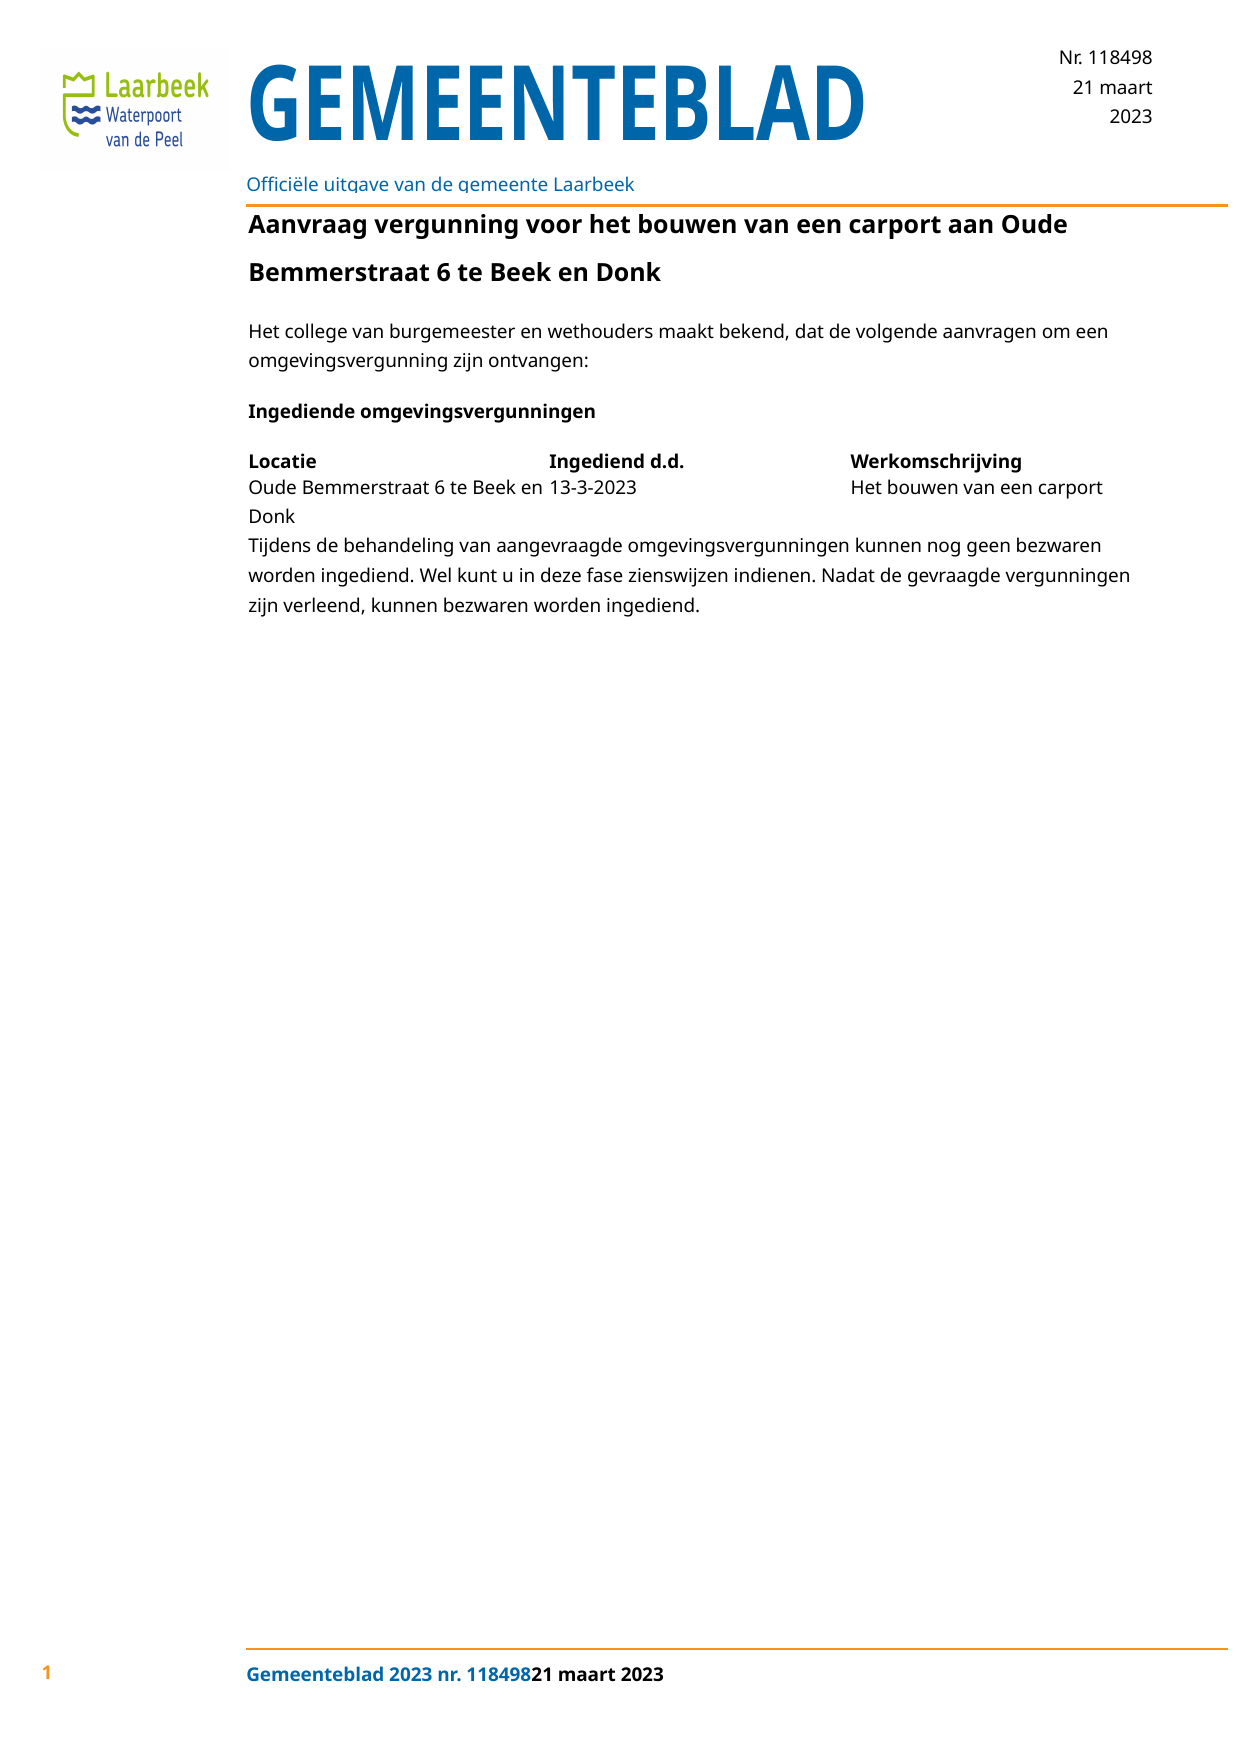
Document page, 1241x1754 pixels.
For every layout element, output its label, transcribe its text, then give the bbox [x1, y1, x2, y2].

text Ingediende omgevingsvergunningen [248, 398, 1152, 424]
table_header Ingediend d.d. [549, 449, 850, 474]
table_cell 13-3-2023 [549, 474, 850, 529]
table_header Werkomschrijving [850, 449, 1152, 474]
text Aanvraag vergunning voor het bouwen van een carport aan Oude Bemmerstraat 6 te Beek en Donk [248, 207, 1152, 288]
table_cell Het bouwen van een carport [850, 474, 1152, 529]
text Tijdens de behandeling van aangevraagde omgevingsvergunningen kunnen nog geen bezwaren worden ingediend. Wel kunt u in deze fase zienswijzen indienen. Nadat de gevraagde vergunningen zijn verleend, kunnen bezwaren worden ingediend. [248, 533, 1152, 618]
table_cell Oude Bemmerstraat 6 te Beek en Donk [248, 474, 549, 529]
picture [41, 47, 231, 172]
table_header Locatie [248, 449, 549, 474]
text Het college van burgemeester en wethouders maakt bekend, dat de volgende aanvragen om een omgevingsvergunning zijn ontvangen: [248, 318, 1152, 373]
